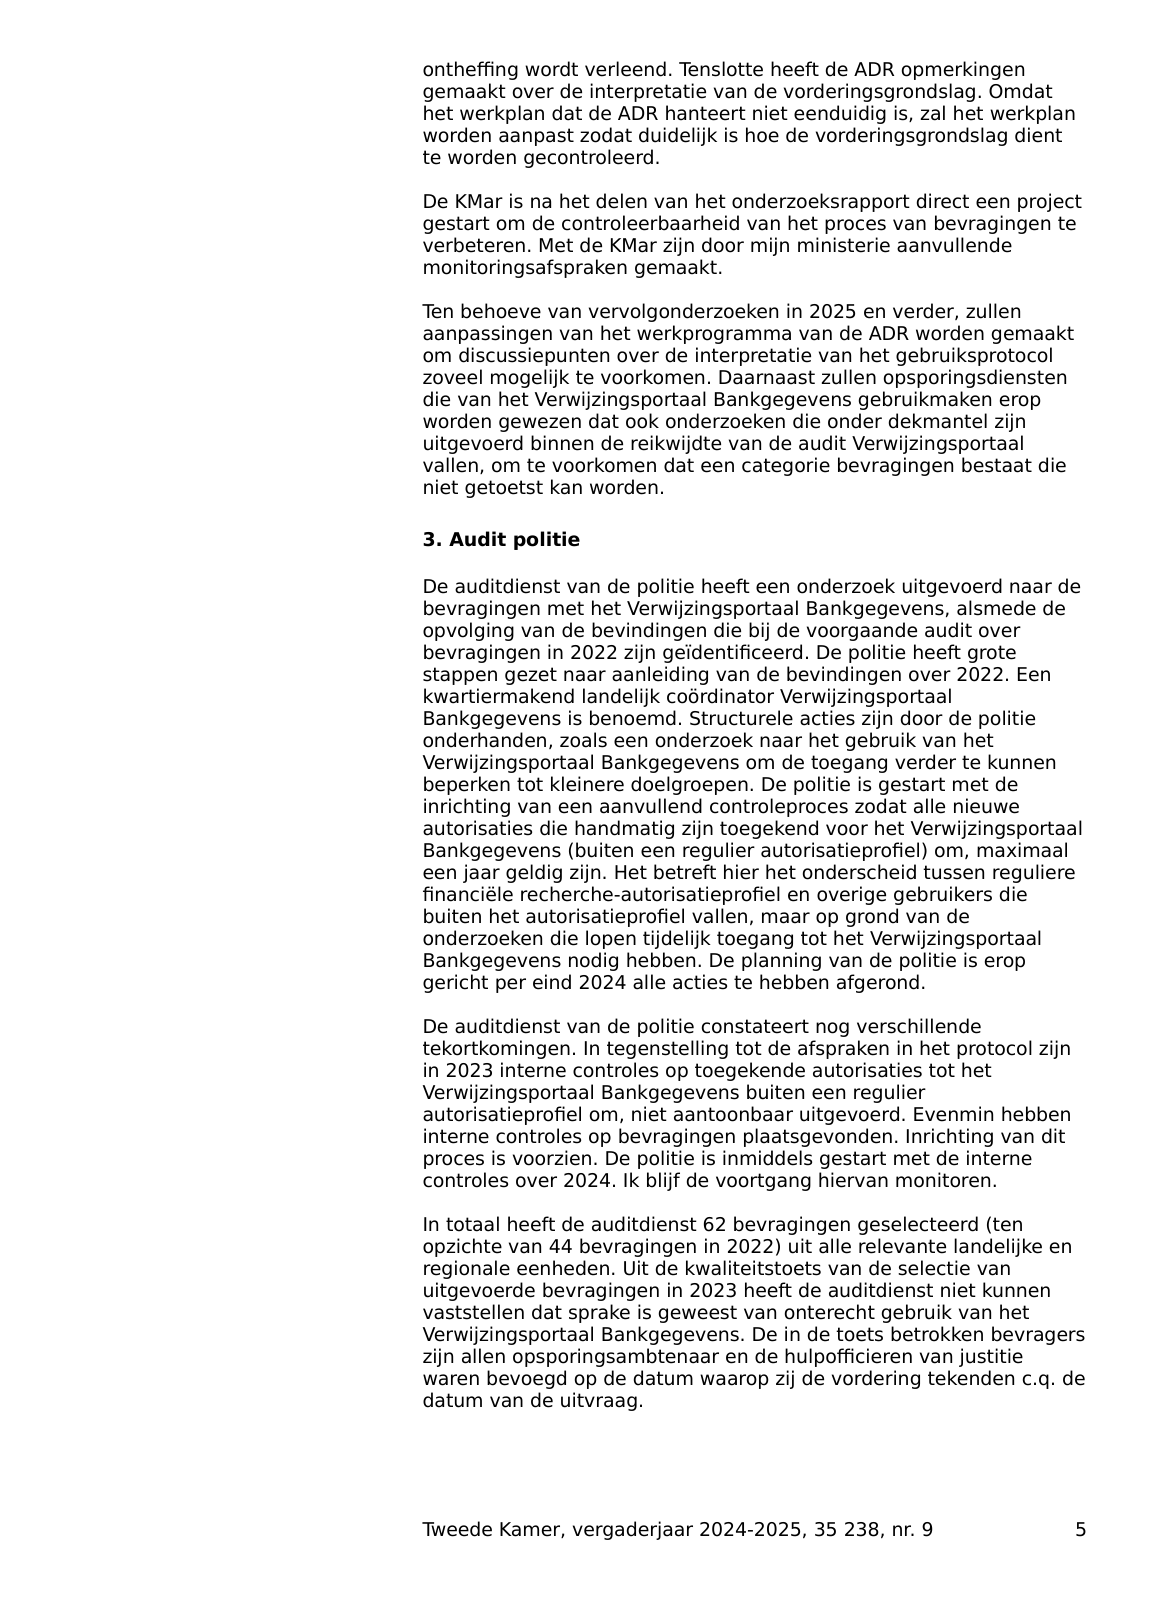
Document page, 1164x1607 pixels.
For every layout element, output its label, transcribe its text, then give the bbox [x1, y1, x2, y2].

text De auditdienst van de politie heeft een onderzoek uitgevoerd naar de bevragingen met het Verwijzingsportaal Bankgegevens, alsmede de opvolging van de bevindingen die bij de voorgaande audit over bevragingen in 2022 zijn geïdentificeerd. De politie heeft grote stappen gezet naar aanleiding van de bevindingen over 2022. Een kwartiermakend landelijk coördinator Verwijzingsportaal Bankgegevens is benoemd. Structurele acties zijn door de politie onderhanden, zoals een onderzoek naar het gebruik van het Verwijzingsportaal Bankgegevens om de toegang verder te kunnen beperken tot kleinere doelgroepen. De politie is gestart met de inrichting van een aanvullend controleproces zodat alle nieuwe autorisaties die handmatig zijn toegekend voor het Verwijzingsportaal Bankgegevens (buiten een regulier autorisatieprofiel) om, maximaal een jaar geldig zijn. Het betreft hier het onderscheid tussen reguliere financiële recherche-autorisatieprofiel en overige gebruikers die buiten het autorisatieprofiel vallen, maar op grond van de onderzoeken die lopen tijdelijk toegang tot het Verwijzingsportaal Bankgegevens nodig hebben. De planning van de politie is erop gericht per eind 2024 alle acties te hebben afgerond. [422, 576, 1087, 994]
text In totaal heeft de auditdienst 62 bevragingen geselecteerd (ten opzichte van 44 bevragingen in 2022) uit alle relevante landelijke en regionale eenheden. Uit de kwaliteitstoets van de selectie van uitgevoerde bevragingen in 2023 heeft de auditdienst niet kunnen vaststellen dat sprake is geweest van onterecht gebruik van het Verwijzingsportaal Bankgegevens. De in de toets betrokken bevragers zijn allen opsporingsambtenaar en de hulpofficieren van justitie waren bevoegd op de datum waarop zij de vordering tekenden c.q. de datum van de uitvraag. [422, 1214, 1087, 1412]
text De auditdienst van de politie constateert nog verschillende tekortkomingen. In tegenstelling tot de afspraken in het protocol zijn in 2023 interne controles op toegekende autorisaties tot het Verwijzingsportaal Bankgegevens buiten een regulier autorisatieprofiel om, niet aantoonbaar uitgevoerd. Evenmin hebben interne controles op bevragingen plaatsgevonden. Inrichting van dit proces is voorzien. De politie is inmiddels gestart met de interne controles over 2024. Ik blijf de voortgang hiervan monitoren. [422, 1016, 1087, 1192]
text Ten behoeve van vervolgonderzoeken in 2025 en verder, zullen aanpassingen van het werkprogramma van de ADR worden gemaakt om discussiepunten over de interpretatie van het gebruiksprotocol zoveel mogelijk te voorkomen. Daarnaast zullen opsporingsdiensten die van het Verwijzingsportaal Bankgegevens gebruikmaken erop worden gewezen dat ook onderzoeken die onder dekmantel zijn uitgevoerd binnen de reikwijdte van de audit Verwijzingsportaal vallen, om te voorkomen dat een categorie bevragingen bestaat die niet getoetst kan worden. [422, 301, 1087, 499]
subtitle 3. Audit politie [422, 529, 1087, 551]
text De KMar is na het delen van het onderzoeksrapport direct een project gestart om de controleerbaarheid van het proces van bevragingen te verbeteren. Met de KMar zijn door mijn ministerie aanvullende monitoringsafspraken gemaakt. [422, 191, 1087, 279]
text ontheffing wordt verleend. Tenslotte heeft de ADR opmerkingen gemaakt over de interpretatie van de vorderingsgrondslag. Omdat het werkplan dat de ADR hanteert niet eenduidig is, zal het werkplan worden aanpast zodat duidelijk is hoe de vorderingsgrondslag dient te worden gecontroleerd. [422, 59, 1087, 169]
